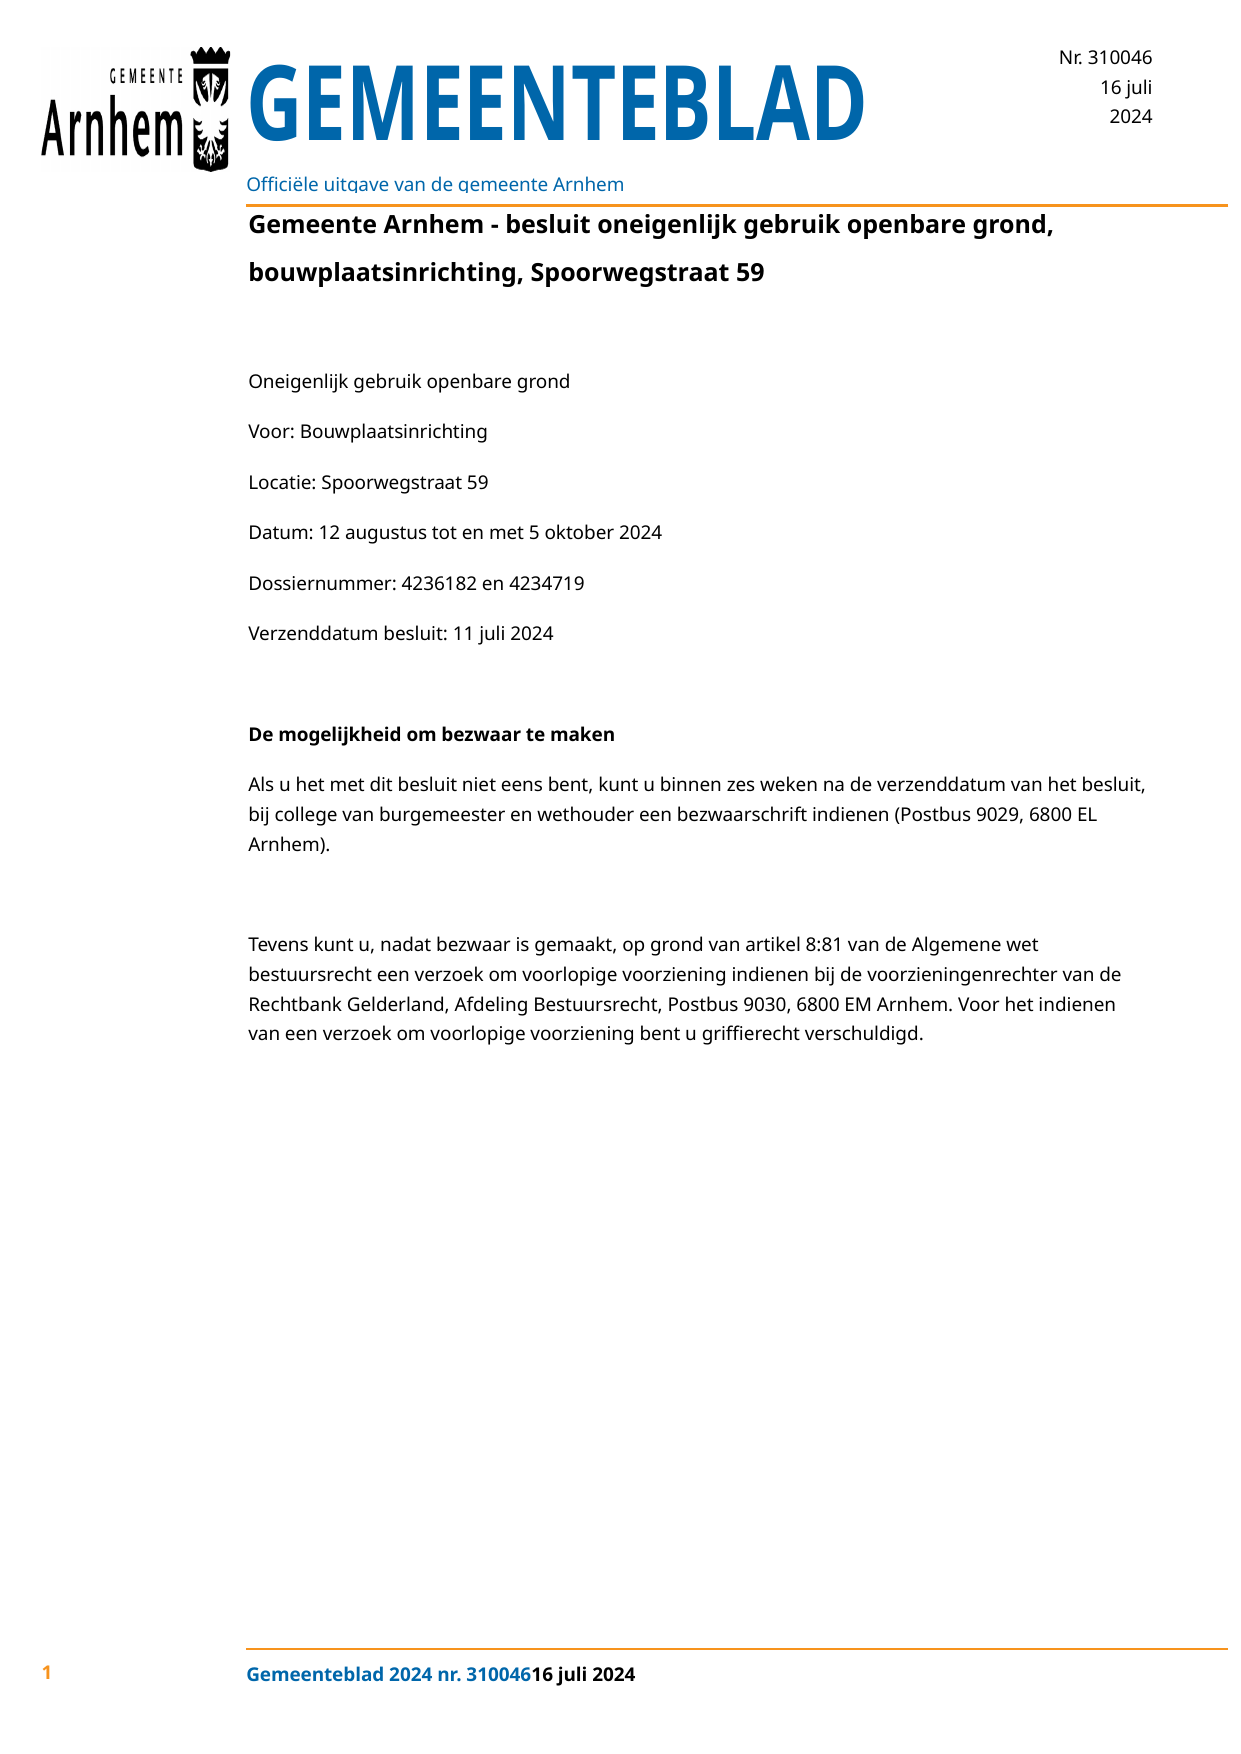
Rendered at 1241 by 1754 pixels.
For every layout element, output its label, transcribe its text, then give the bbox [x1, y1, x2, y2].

text Locatie: Spoorwegstraat 59 [248, 469, 1152, 495]
text Datum: 12 augustus tot en met 5 oktober 2024 [248, 519, 1152, 545]
text Dossiernummer: 4236182 en 4234719 [248, 570, 1152, 596]
text Voor: Bouwplaatsinrichting [248, 419, 1152, 444]
text Gemeente Arnhem - besluit oneigenlijk gebruik openbare grond, bouwplaatsinrichting, Spoorwegstraat 59 [248, 207, 1152, 288]
text Tevens kunt u, nadat bezwaar is gemaakt, op grond van artikel 8:81 van de Algemene wet bestuursrecht een verzoek om voorlopige voorziening indienen bij de voorzieningenrechter van de Rechtbank Gelderland, Afdeling Bestuursrecht, Postbus 9030, 6800 EM Arnhem. Voor het indienen van een verzoek om voorlopige voorziening bent u griffierecht verschuldigd. [248, 932, 1152, 1046]
text De mogelijkheid om bezwaar te maken [248, 721, 1152, 747]
text Oneigenlijk gebruik openbare grond [248, 368, 1152, 394]
text Verzenddatum besluit: 11 juli 2024 [248, 620, 1152, 646]
text Als u het met dit besluit niet eens bent, kunt u binnen zes weken na de verzenddatum van het besluit, bij college van burgemeester en wethouder een bezwaarschrift indienen (Postbus 9029, 6800 EL Arnhem). [248, 772, 1152, 857]
picture [41, 47, 231, 172]
